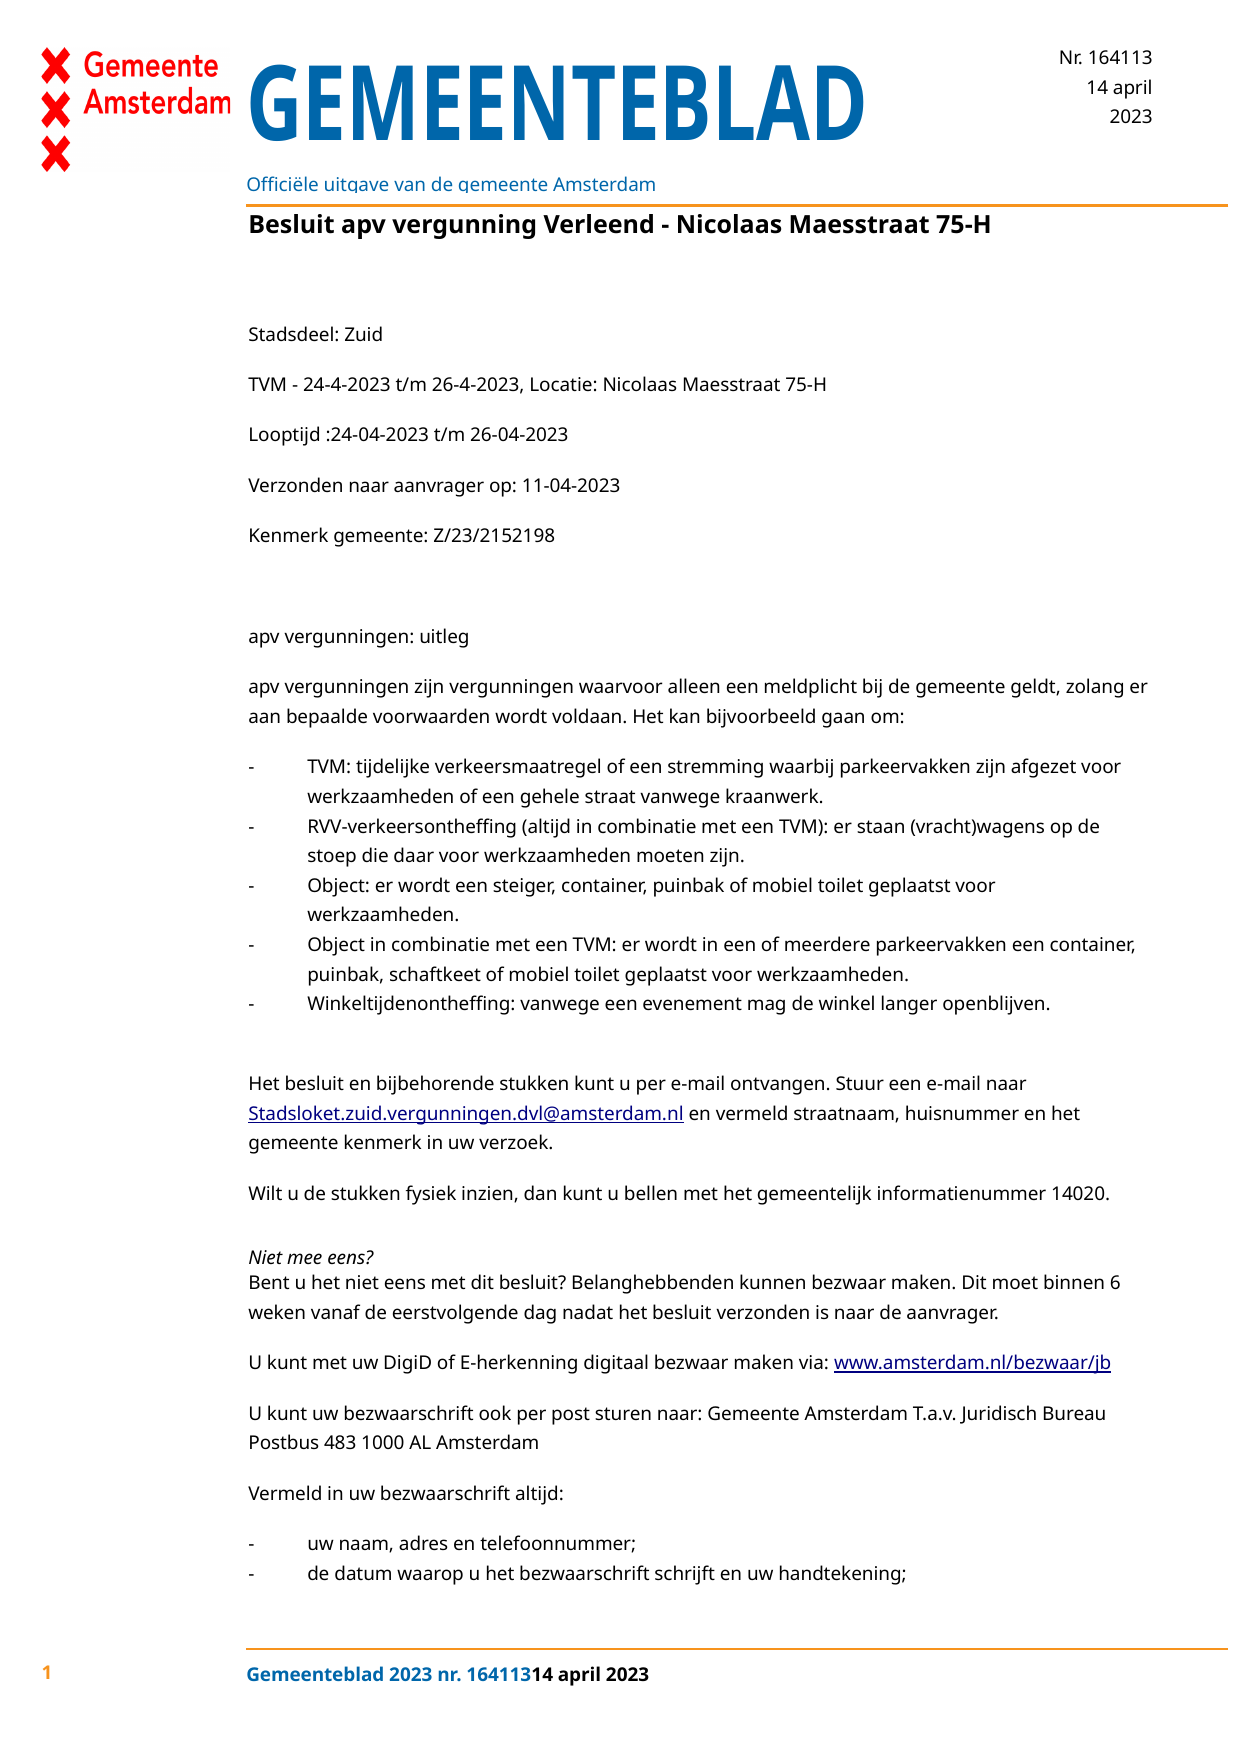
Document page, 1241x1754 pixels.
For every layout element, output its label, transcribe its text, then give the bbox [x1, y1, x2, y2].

text apv vergunningen: uitleg [248, 623, 1152, 649]
text Kenmerk gemeente: Z/23/2152198 [248, 522, 1152, 548]
list TVM: tijdelijke verkeersmaatregel of een stremming waarbij parkeervakken zijn afgezet voor werkzaamheden of een gehele straat vanwege kraanwerk. [248, 754, 1152, 809]
text TVM - 24-4-2023 t/m 26-4-2023, Locatie: Nicolaas Maesstraat 75-H [248, 371, 1152, 397]
text Bent u het niet eens met dit besluit? Belanghebbenden kunnen bezwaar maken. Dit moet binnen 6 weken vanaf de eerstvolgende dag nadat het besluit verzonden is naar de aanvrager. [248, 1269, 1152, 1325]
text Wilt u de stukken fysiek inzien, dan kunt u bellen met het gemeentelijk informatienummer 14020. [248, 1180, 1152, 1206]
text apv vergunningen zijn vergunningen waarvoor alleen een meldplicht bij de gemeente geldt, zolang er aan bepaalde voorwaarden wordt voldaan. Het kan bijvoorbeeld gaan om: [248, 674, 1152, 729]
text Niet mee eens? [248, 1244, 1152, 1269]
list RVV-verkeersontheffing (altijd in combinatie met een TVM): er staan (vracht)wagens op de stoep die daar voor werkzaamheden moeten zijn. [248, 813, 1152, 868]
list Object in combinatie met een TVM: er wordt in een of meerdere parkeervakken een container, puinbak, schaftkeet of mobiel toilet geplaatst voor werkzaamheden. [248, 931, 1152, 986]
list Winkeltijdenontheffing: vanwege een evenement mag de winkel langer openblijven. [248, 990, 1152, 1016]
text U kunt uw bezwaarschrift ook per post sturen naar: Gemeente Amsterdam T.a.v. Juridisch Bureau Postbus 483 1000 AL Amsterdam [248, 1400, 1152, 1455]
list de datum waarop u het bezwaarschrift schrijft en uw handtekening; [248, 1560, 1152, 1586]
list Object: er wordt een steiger, container, puinbak of mobiel toilet geplaatst voor werkzaamheden. [248, 872, 1152, 927]
text Stadsdeel: Zuid [248, 321, 1152, 346]
picture [41, 47, 231, 172]
text Het besluit en bijbehorende stukken kunt u per e-mail ontvangen. Stuur een e-mail naar Stadsloket.zuid.vergunningen.dvl@amsterdam.nl en vermeld straatnaam, huisnummer en het gemeente kenmerk in uw verzoek. [248, 1070, 1152, 1155]
text Looptijd :24-04-2023 t/m 26-04-2023 [248, 422, 1152, 447]
text Verzonden naar aanvrager op: 11-04-2023 [248, 472, 1152, 498]
text Vermeld in uw bezwaarschrift altijd: [248, 1480, 1152, 1506]
list uw naam, adres en telefoonnummer; [248, 1530, 1152, 1556]
text Besluit apv vergunning Verleend - Nicolaas Maesstraat 75-H [248, 207, 1152, 241]
text U kunt met uw DigiD of E-herkenning digitaal bezwaar maken via: www.amsterdam.nl/bezwaar/jb [248, 1349, 1152, 1375]
